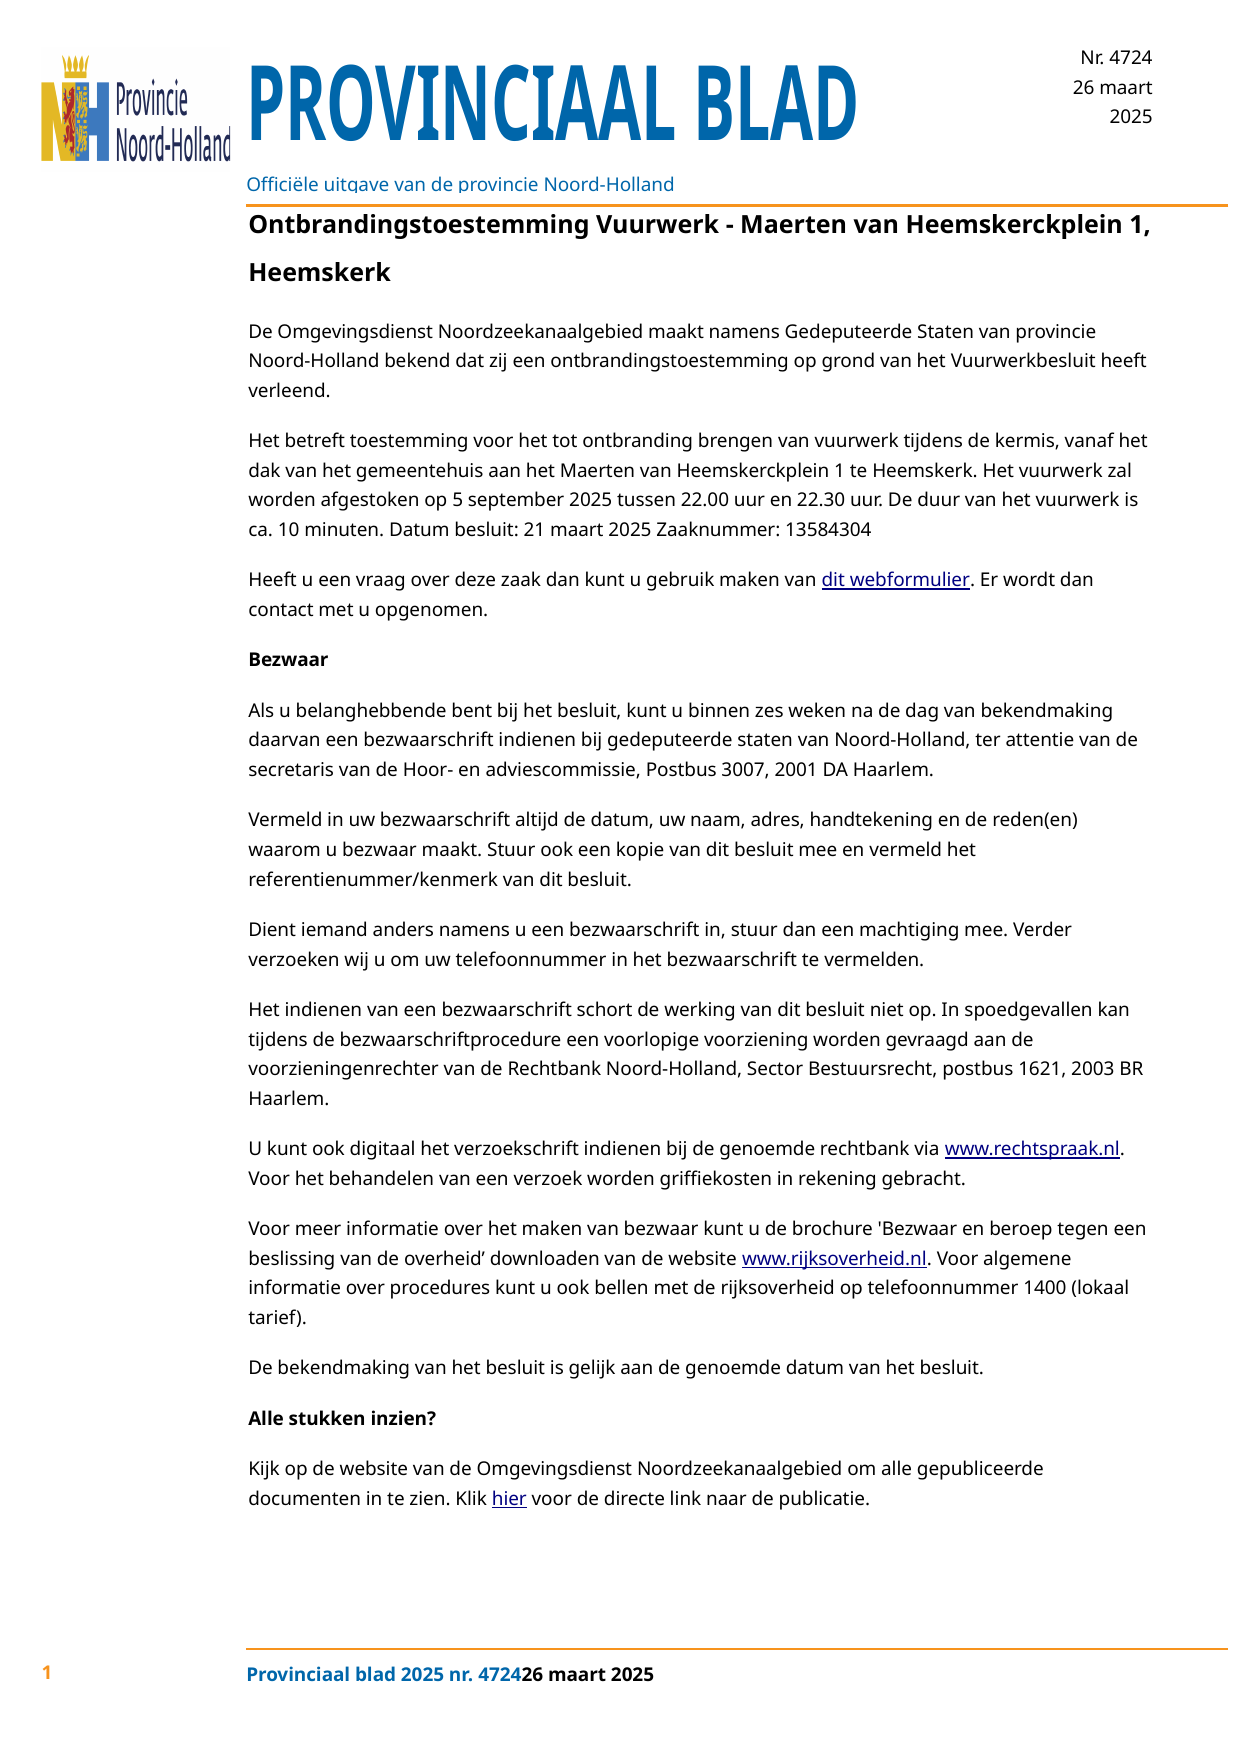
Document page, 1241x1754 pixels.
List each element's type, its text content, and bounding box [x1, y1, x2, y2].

text U kunt ook digitaal het verzoekschrift indienen bij de genoemde rechtbank via www.rechtspraak.nl. Voor het behandelen van een verzoek worden griffiekosten in rekening gebracht. [248, 1135, 1152, 1191]
text Dient iemand anders namens u een bezwaarschrift in, stuur dan een machtiging mee. Verder verzoeken wij u om uw telefoonnummer in het bezwaarschrift te vermelden. [248, 916, 1152, 972]
text Het indienen van een bezwaarschrift schort de werking van dit besluit niet op. In spoedgevallen kan tijdens de bezwaarschriftprocedure een voorlopige voorziening worden gevraagd aan de voorzieningenrechter van de Rechtbank Noord-Holland, Sector Bestuursrecht, postbus 1621, 2003 BR Haarlem. [248, 996, 1152, 1111]
text Ontbrandingstoestemming Vuurwerk - Maerten van Heemskerckplein 1, Heemskerk [248, 207, 1152, 288]
text Bezwaar [248, 647, 1152, 672]
text De bekendmaking van het besluit is gelijk aan de genoemde datum van het besluit. [248, 1354, 1152, 1380]
text De Omgevingsdienst Noordzeekanaalgebied maakt namens Gedeputeerde Staten van provincie Noord-Holland bekend dat zij een ontbrandingstoestemming op grond van het Vuurwerkbesluit heeft verleend. [248, 318, 1152, 403]
text Vermeld in uw bezwaarschrift altijd de datum, uw naam, adres, handtekening en de reden(en) waarom u bezwaar maakt. Stuur ook een kopie van dit besluit mee en vermeld het referentienummer/kenmerk van dit besluit. [248, 807, 1152, 892]
text Alle stukken inzien? [248, 1405, 1152, 1431]
picture [41, 47, 231, 172]
text Het betreft toestemming voor het tot ontbranding brengen van vuurwerk tijdens de kermis, vanaf het dak van het gemeentehuis aan het Maerten van Heemskerckplein 1 te Heemskerk. Het vuurwerk zal worden afgestoken op 5 september 2025 tussen 22.00 uur en 22.30 uur. De duur van het vuurwerk is ca. 10 minuten. Datum besluit: 21 maart 2025 Zaaknummer: 13584304 [248, 427, 1152, 542]
text Heeft u een vraag over deze zaak dan kunt u gebruik maken van dit webformulier. Er wordt dan contact met u opgenomen. [248, 567, 1152, 622]
text Kijk op de website van de Omgevingsdienst Noordzeekanaalgebied om alle gepubliceerde documenten in te zien. Klik hier voor de directe link naar de publicatie. [248, 1455, 1152, 1511]
text Voor meer informatie over het maken van bezwaar kunt u de brochure 'Bezwaar en beroep tegen een beslissing van de overheid’ downloaden van de website www.rijksoverheid.nl. Voor algemene informatie over procedures kunt u ook bellen met de rijksoverheid op telefoonnummer 1400 (lokaal tarief). [248, 1215, 1152, 1330]
text Als u belanghebbende bent bij het besluit, kunt u binnen zes weken na de dag van bekendmaking daarvan een bezwaarschrift indienen bij gedeputeerde staten van Noord-Holland, ter attentie van de secretaris van de Hoor- en adviescommissie, Postbus 3007, 2001 DA Haarlem. [248, 697, 1152, 782]
